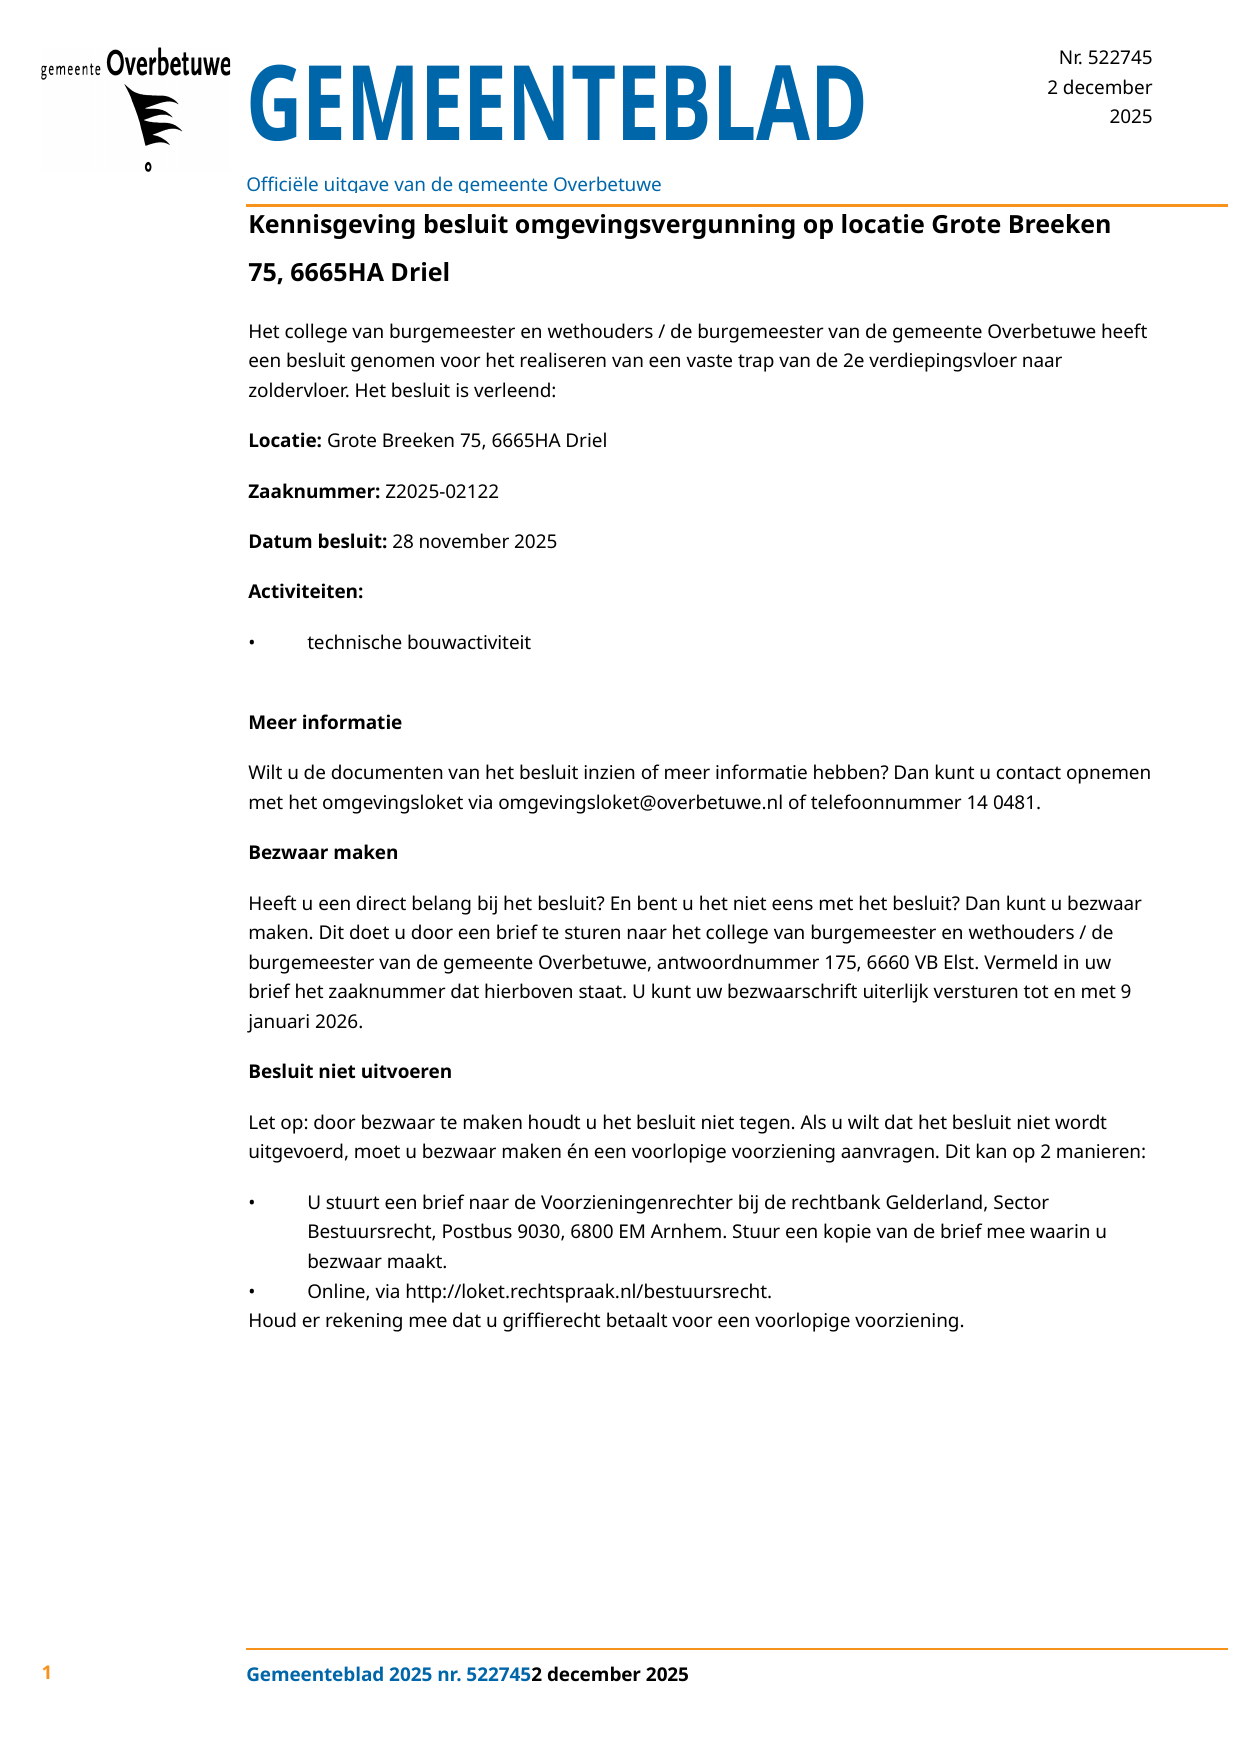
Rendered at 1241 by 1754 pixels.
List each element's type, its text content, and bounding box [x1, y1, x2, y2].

text Kennisgeving besluit omgevingsvergunning op locatie Grote Breeken 75, 6665HA Driel [248, 207, 1152, 288]
text Besluit niet uitvoeren [248, 1059, 1152, 1084]
text Locatie: Grote Breeken 75, 6665HA Driel [248, 427, 1152, 453]
text Het college van burgemeester en wethouders / de burgemeester van de gemeente Overbetuwe heeft een besluit genomen voor het realiseren van een vaste trap van de 2e verdiepingsvloer naar zoldervloer. Het besluit is verleend: [248, 318, 1152, 403]
text Let op: door bezwaar te maken houdt u het besluit niet tegen. Als u wilt dat het besluit niet wordt uitgevoerd, moet u bezwaar maken én een voorlopige voorziening aanvragen. Dit kan op 2 manieren: [248, 1109, 1152, 1164]
text Meer informatie [248, 709, 1152, 735]
list technische bouwactiviteit [248, 629, 1152, 655]
text Wilt u de documenten van het besluit inzien of meer informatie hebben? Dan kunt u contact opnemen met het omgevingsloket via omgevingsloket@overbetuwe.nl of telefoonnummer 14 0481. [248, 759, 1152, 815]
text Bezwaar maken [248, 839, 1152, 865]
list U stuurt een brief naar de Voorzieningenrechter bij de rechtbank Gelderland, Sector Bestuursrecht, Postbus 9030, 6800 EM Arnhem. Stuur een kopie van de brief mee waarin u bezwaar maakt. [248, 1189, 1152, 1274]
text Heeft u een direct belang bij het besluit? En bent u het niet eens met het besluit? Dan kunt u bezwaar maken. Dit doet u door een brief te sturen naar het college van burgemeester en wethouders / de burgemeester van de gemeente Overbetuwe, antwoordnummer 175, 6660 VB Elst. Vermeld in uw brief het zaaknummer dat hierboven staat. U kunt uw bezwaarschrift uiterlijk versturen tot en met 9 januari 2026. [248, 890, 1152, 1034]
text Datum besluit: 28 november 2025 [248, 528, 1152, 554]
text Activiteiten: [248, 579, 1152, 604]
text Zaaknummer: Z2025-02122 [248, 478, 1152, 504]
text Houd er rekening mee dat u griffierecht betaalt voor een voorlopige voorziening. [248, 1307, 1152, 1333]
list Online, via http://loket.rechtspraak.nl/bestuursrecht. [248, 1278, 1152, 1304]
picture [41, 47, 231, 172]
